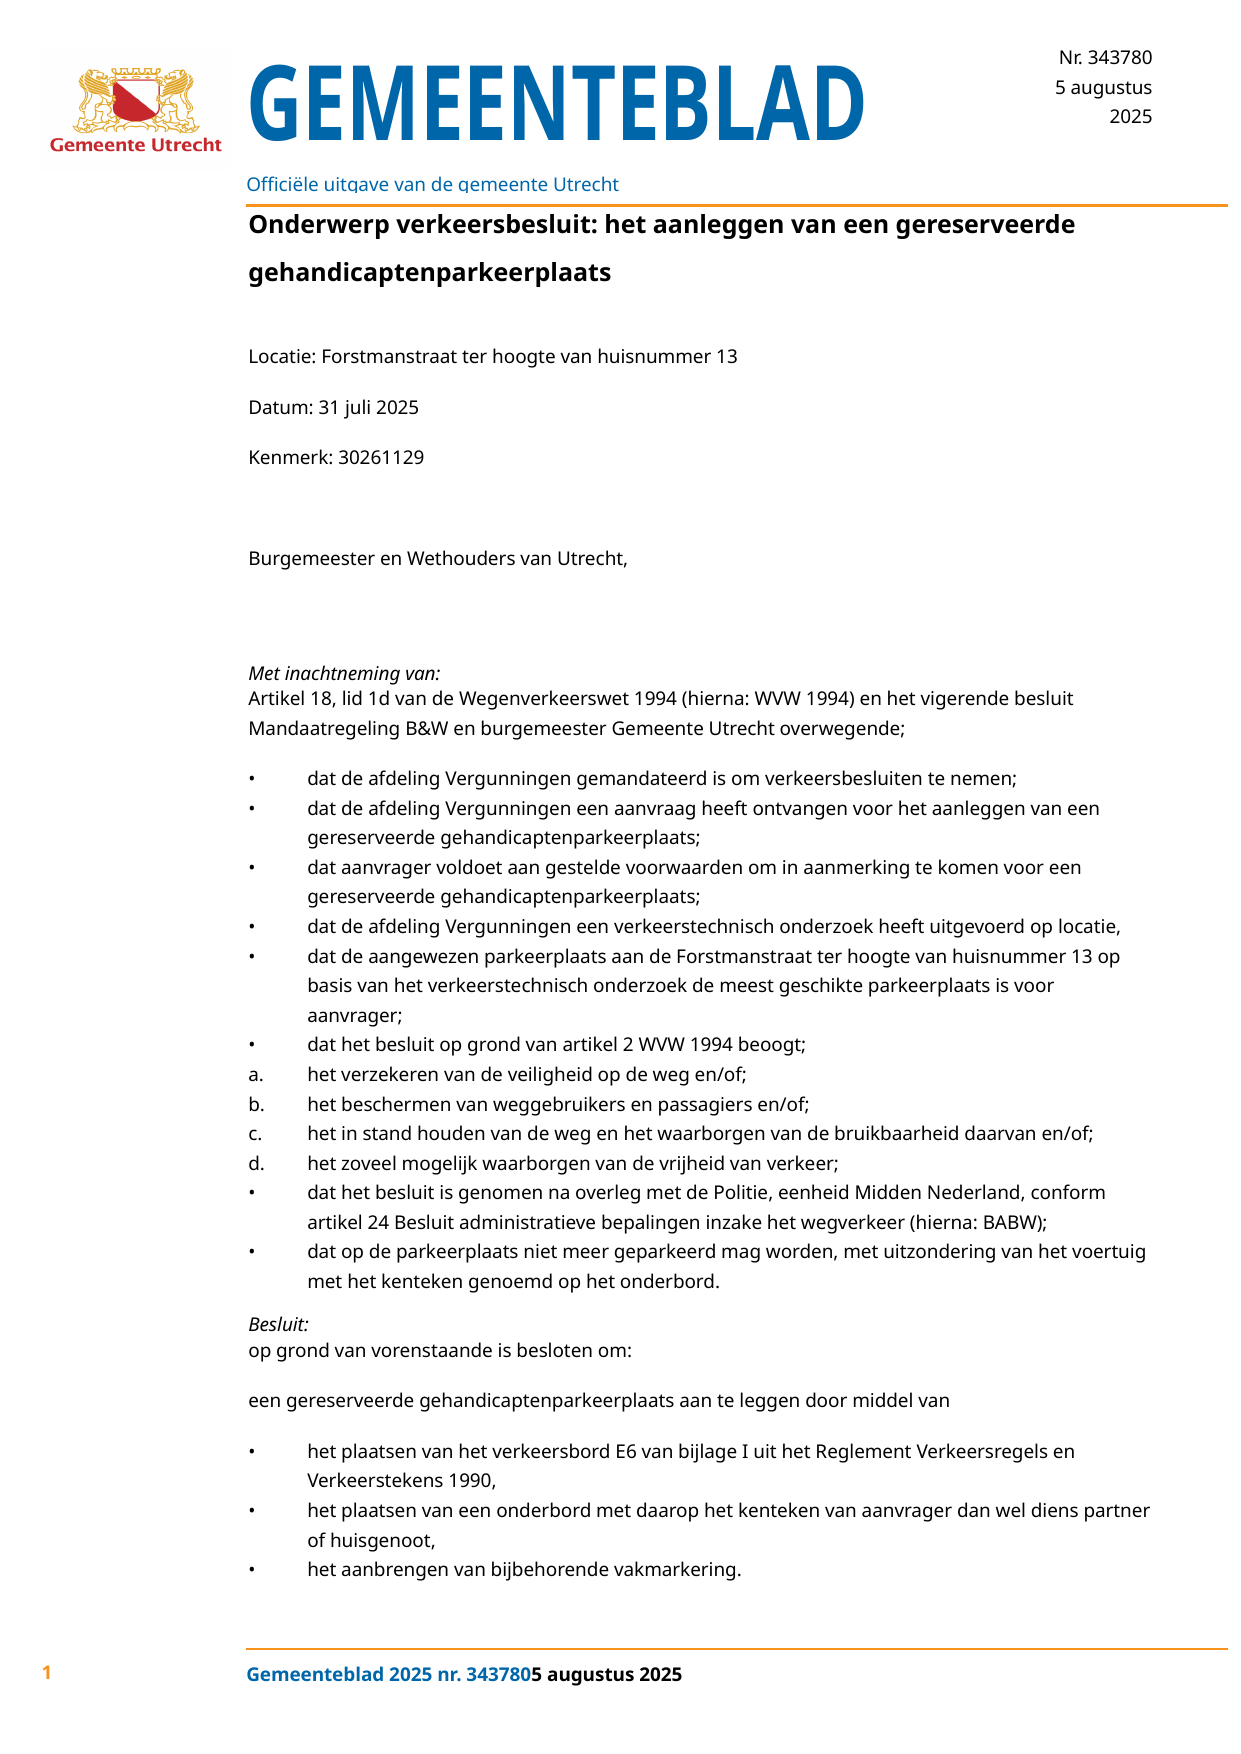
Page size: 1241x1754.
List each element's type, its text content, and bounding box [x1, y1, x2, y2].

list dat op de parkeerplaats niet meer geparkeerd mag worden, met uitzondering van het voertuig met het kenteken genoemd op het onderbord. [248, 1239, 1152, 1294]
text op grond van vorenstaande is besloten om: [248, 1337, 1152, 1363]
text een gereserveerde gehandicaptenparkeerplaats aan te leggen door middel van [248, 1388, 1152, 1413]
list dat de afdeling Vergunningen een aanvraag heeft ontvangen voor het aanleggen van een gereserveerde gehandicaptenparkeerplaats; [248, 795, 1152, 850]
list dat het besluit op grond van artikel 2 WVW 1994 beoogt; [248, 1032, 1152, 1057]
list dat aanvrager voldoet aan gestelde voorwaarden om in aanmerking te komen voor een gereserveerde gehandicaptenparkeerplaats; [248, 854, 1152, 909]
text Kenmerk: 30261129 [248, 444, 1152, 470]
list het aanbrengen van bijbehorende vakmarkering. [248, 1556, 1152, 1582]
list het beschermen van weggebruikers en passagiers en/of; [248, 1091, 1152, 1117]
text Datum: 31 juli 2025 [248, 394, 1152, 420]
list het zoveel mogelijk waarborgen van de vrijheid van verkeer; [248, 1150, 1152, 1176]
list dat de afdeling Vergunningen een verkeerstechnisch onderzoek heeft uitgevoerd op locatie, [248, 913, 1152, 939]
text Besluit: [248, 1311, 1152, 1337]
text Locatie: Forstmanstraat ter hoogte van huisnummer 13 [248, 344, 1152, 369]
list dat het besluit is genomen na overleg met de Politie, eenheid Midden Nederland, conform artikel 24 Besluit administratieve bepalingen inzake het wegverkeer (hierna: BABW); [248, 1179, 1152, 1235]
text Burgemeester en Wethouders van Utrecht, [248, 545, 1152, 571]
text Artikel 18, lid 1d van de Wegenverkeerswet 1994 (hierna: WVW 1994) en het vigerende besluit Mandaatregeling B&W en burgemeester Gemeente Utrecht overwegende; [248, 685, 1152, 741]
list dat de aangewezen parkeerplaats aan de Forstmanstraat ter hoogte van huisnummer 13 op basis van het verkeerstechnisch onderzoek de meest geschikte parkeerplaats is voor aanvrager; [248, 943, 1152, 1028]
list het in stand houden van de weg en het waarborgen van de bruikbaarheid daarvan en/of; [248, 1120, 1152, 1146]
text Met inachtneming van: [248, 660, 1152, 685]
list het plaatsen van het verkeersbord E6 van bijlage I uit het Reglement Verkeersregels en Verkeerstekens 1990, [248, 1438, 1152, 1493]
list dat de afdeling Vergunningen gemandateerd is om verkeersbesluiten te nemen; [248, 765, 1152, 791]
text Onderwerp verkeersbesluit: het aanleggen van een gereserveerde gehandicaptenparkeerplaats [248, 207, 1152, 288]
picture [41, 47, 231, 172]
list het plaatsen van een onderbord met daarop het kenteken van aanvrager dan wel diens partner of huisgenoot, [248, 1497, 1152, 1552]
list het verzekeren van de veiligheid op de weg en/of; [248, 1061, 1152, 1087]
